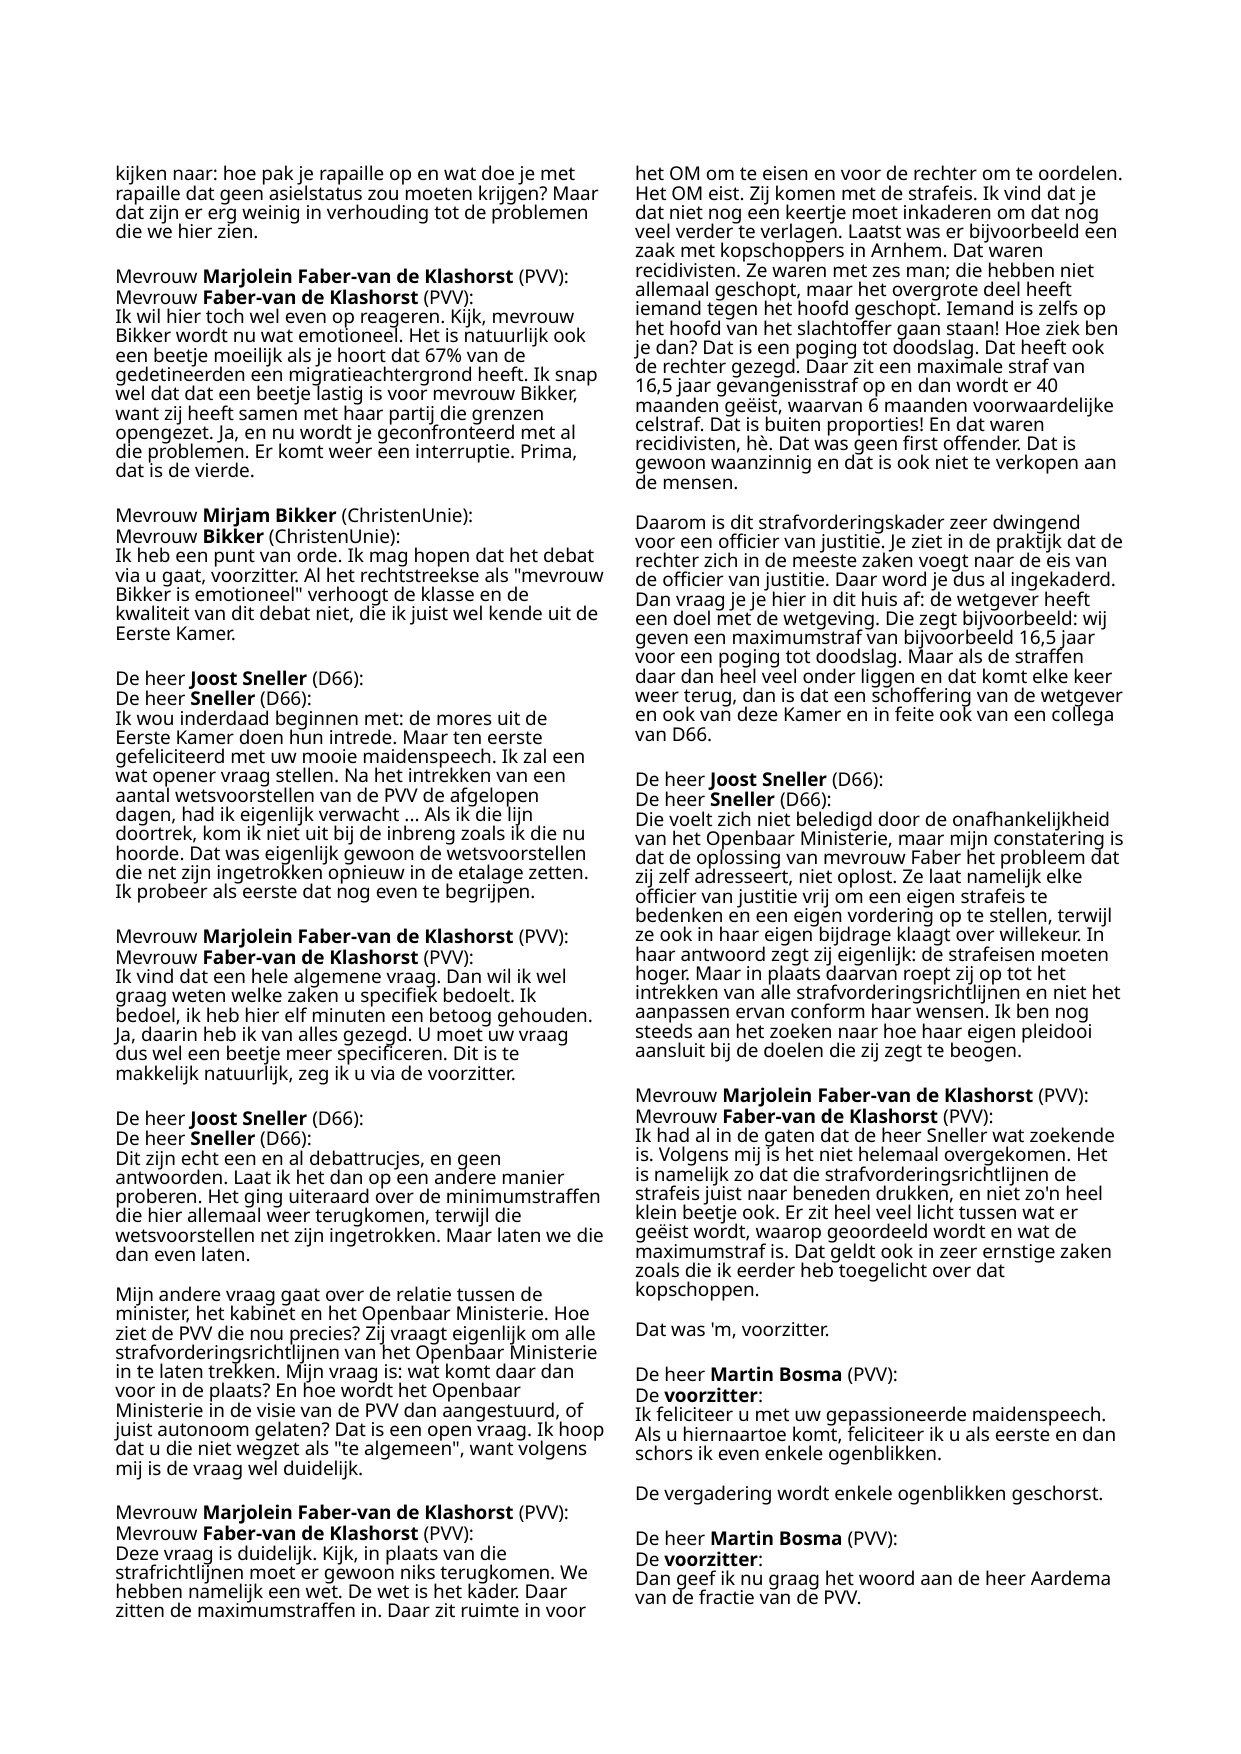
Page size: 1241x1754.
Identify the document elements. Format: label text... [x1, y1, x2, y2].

text De heer Joost Sneller (D66): [115, 1105, 605, 1130]
text kijken naar: hoe pak je rapaille op en wat doe je met rapaille dat geen asielstatus zou moeten krijgen? Maar dat zijn er erg weinig in verhouding tot de problemen die we hier zien. [115, 165, 605, 242]
text De voorzitter: [635, 1551, 1125, 1570]
text Ik feliciteer u met uw gepassioneerde maidenspeech. Als u hiernaartoe komt, feliciteer ik u als eerste en dan schors ik even enkele ogenblikken. [635, 1406, 1125, 1464]
text De heer Joost Sneller (D66): [635, 766, 1125, 791]
text Mevrouw Faber-van de Klashorst (PVV): [115, 1525, 605, 1544]
text Dan geef ik nu graag het woord aan de heer Aardema van de fractie van de PVV. [635, 1570, 1125, 1609]
text Dat was 'm, voorzitter. [635, 1321, 1125, 1341]
text Deze vraag is duidelijk. Kijk, in plaats van die strafrichtlijnen moet er gewoon niks terugkomen. We hebben namelijk een wet. De wet is het kader. Daar zitten de maximumstraffen in. Daar zit ruimte in voor [115, 1544, 605, 1622]
text Dit zijn echt een en al debattrucjes, en geen antwoorden. Laat ik het dan op een andere manier proberen. Het ging uiteraard over de minimumstraffen die hier allemaal weer terugkomen, terwijl die wetsvoorstellen net zijn ingetrokken. Maar laten we die dan even laten. [115, 1150, 605, 1265]
text Mevrouw Faber-van de Klashorst (PVV): [115, 949, 605, 968]
text De heer Joost Sneller (D66): [115, 665, 605, 690]
text De heer Martin Bosma (PVV): [635, 1525, 1125, 1551]
text Mijn andere vraag gaat over de relatie tussen de minister, het kabinet en het Openbaar Ministerie. Hoe ziet de PVV die nou precies? Zij vraagt eigenlijk om alle strafvorderingsrichtlijnen van het Openbaar Ministerie in te laten trekken. Mijn vraag is: wat komt daar dan voor in de plaats? En hoe wordt het Openbaar Ministerie in de visie van de PVV dan aangestuurd, of juist autonoom gelaten? Dat is een open vraag. Ik hoop dat u die niet wegzet als "te algemeen", want volgens mij is de vraag wel duidelijk. [115, 1286, 605, 1479]
text De heer Martin Bosma (PVV): [635, 1361, 1125, 1387]
text Mevrouw Marjolein Faber-van de Klashorst (PVV): [115, 1499, 605, 1525]
text het OM om te eisen en voor de rechter om te oordelen. Het OM eist. Zij komen met de strafeis. Ik vind dat je dat niet nog een keertje moet inkaderen om dat nog veel verder te verlagen. Laatst was er bijvoorbeeld een zaak met kopschoppers in Arnhem. Dat waren recidivisten. Ze waren met zes man; die hebben niet allemaal geschopt, maar het overgrote deel heeft iemand tegen het hoofd geschopt. Iemand is zelfs op het hoofd van het slachtoffer gaan staan! Hoe ziek ben je dan? Dat is een poging tot doodslag. Dat heeft ook de rechter gezegd. Daar zit een maximale straf van 16,5 jaar gevangenisstraf op en dan wordt er 40 maanden geëist, waarvan 6 maanden voorwaardelijke celstraf. Dat is buiten proporties! En dat waren recidivisten, hè. Dat was geen first offender. Dat is gewoon waanzinnig en dat is ook niet te verkopen aan de mensen. [635, 165, 1125, 493]
text Die voelt zich niet beledigd door de onafhankelijkheid van het Openbaar Ministerie, maar mijn constatering is dat de oplossing van mevrouw Faber het probleem dat zij zelf adresseert, niet oplost. Ze laat namelijk elke officier van justitie vrij om een eigen strafeis te bedenken en een eigen vordering op te stellen, terwijl ze ook in haar eigen bijdrage klaagt over willekeur. In haar antwoord zegt zij eigenlijk: de strafeisen moeten hoger. Maar in plaats daarvan roept zij op tot het intrekken van alle strafvorderingsrichtlijnen en niet het aanpassen ervan conform haar wensen. Ik ben nog steeds aan het zoeken naar hoe haar eigen pleidooi aansluit bij de doelen die zij zegt te beogen. [635, 811, 1125, 1061]
text Ik had al in de gaten dat de heer Sneller wat zoekende is. Volgens mij is het niet helemaal overgekomen. Het is namelijk zo dat die strafvorderingsrichtlijnen de strafeis juist naar beneden drukken, en niet zo'n heel klein beetje ook. Er zit heel veel licht tussen wat er geëist wordt, waarop geoordeeld wordt en wat de maximumstraf is. Dat geldt ook in zeer ernstige zaken zoals die ik eerder heb toegelicht over dat kopschoppen. [635, 1127, 1125, 1301]
text Mevrouw Mirjam Bikker (ChristenUnie): [115, 502, 605, 528]
text Mevrouw Marjolein Faber-van de Klashorst (PVV): [115, 263, 605, 289]
text Ik wou inderdaad beginnen met: de mores uit de Eerste Kamer doen hun intrede. Maar ten eerste gefeliciteerd met uw mooie maidenspeech. Ik zal een wat opener vraag stellen. Na het intrekken van een aantal wetsvoorstellen van de PVV de afgelopen dagen, had ik eigenlijk verwacht ... Als ik die lijn doortrek, kom ik niet uit bij de inbreng zoals ik die nu hoorde. Dat was eigenlijk gewoon de wetsvoorstellen die net zijn ingetrokken opnieuw in de etalage zetten. Ik probeer als eerste dat nog even te begrijpen. [115, 710, 605, 902]
text Mevrouw Faber-van de Klashorst (PVV): [635, 1108, 1125, 1127]
text De heer Sneller (D66): [635, 791, 1125, 811]
text Mevrouw Faber-van de Klashorst (PVV): [115, 289, 605, 308]
text Daarom is dit strafvorderingskader zeer dwingend voor een officier van justitie. Je ziet in de praktijk dat de rechter zich in de meeste zaken voegt naar de eis van de officier van justitie. Daar word je dus al ingekaderd. Dan vraag je je hier in dit huis af: de wetgever heeft een doel met de wetgeving. Die zegt bijvoorbeeld: wij geven een maximumstraf van bijvoorbeeld 16,5 jaar voor een poging tot doodslag. Maar als de straffen daar dan heel veel onder liggen en dat komt elke keer weer terug, dan is dat een schoffering van de wetgever en ook van deze Kamer en in feite ook van een collega van D66. [635, 514, 1125, 745]
text Mevrouw Marjolein Faber-van de Klashorst (PVV): [635, 1082, 1125, 1108]
text Mevrouw Marjolein Faber-van de Klashorst (PVV): [115, 923, 605, 949]
text Ik wil hier toch wel even op reageren. Kijk, mevrouw Bikker wordt nu wat emotioneel. Het is natuurlijk ook een beetje moeilijk als je hoort dat 67% van de gedetineerden een migratieachtergrond heeft. Ik snap wel dat dat een beetje lastig is voor mevrouw Bikker, want zij heeft samen met haar partij die grenzen opengezet. Ja, en nu wordt je geconfronteerd met al die problemen. Er komt weer een interruptie. Prima, dat is de vierde. [115, 308, 605, 482]
text De voorzitter: [635, 1387, 1125, 1406]
text De vergadering wordt enkele ogenblikken geschorst. [635, 1485, 1125, 1504]
text De heer Sneller (D66): [115, 1130, 605, 1150]
text Ik vind dat een hele algemene vraag. Dan wil ik wel graag weten welke zaken u specifiek bedoelt. Ik bedoel, ik heb hier elf minuten een betoog gehouden. Ja, daarin heb ik van alles gezegd. U moet uw vraag dus wel een beetje meer specificeren. Dit is te makkelijk natuurlijk, zeg ik u via de voorzitter. [115, 968, 605, 1084]
text Ik heb een punt van orde. Ik mag hopen dat het debat via u gaat, voorzitter. Al het rechtstreekse als "mevrouw Bikker is emotioneel" verhoogt de klasse en de kwaliteit van dit debat niet, die ik juist wel kende uit de Eerste Kamer. [115, 547, 605, 644]
text De heer Sneller (D66): [115, 690, 605, 710]
text Mevrouw Bikker (ChristenUnie): [115, 528, 605, 547]
